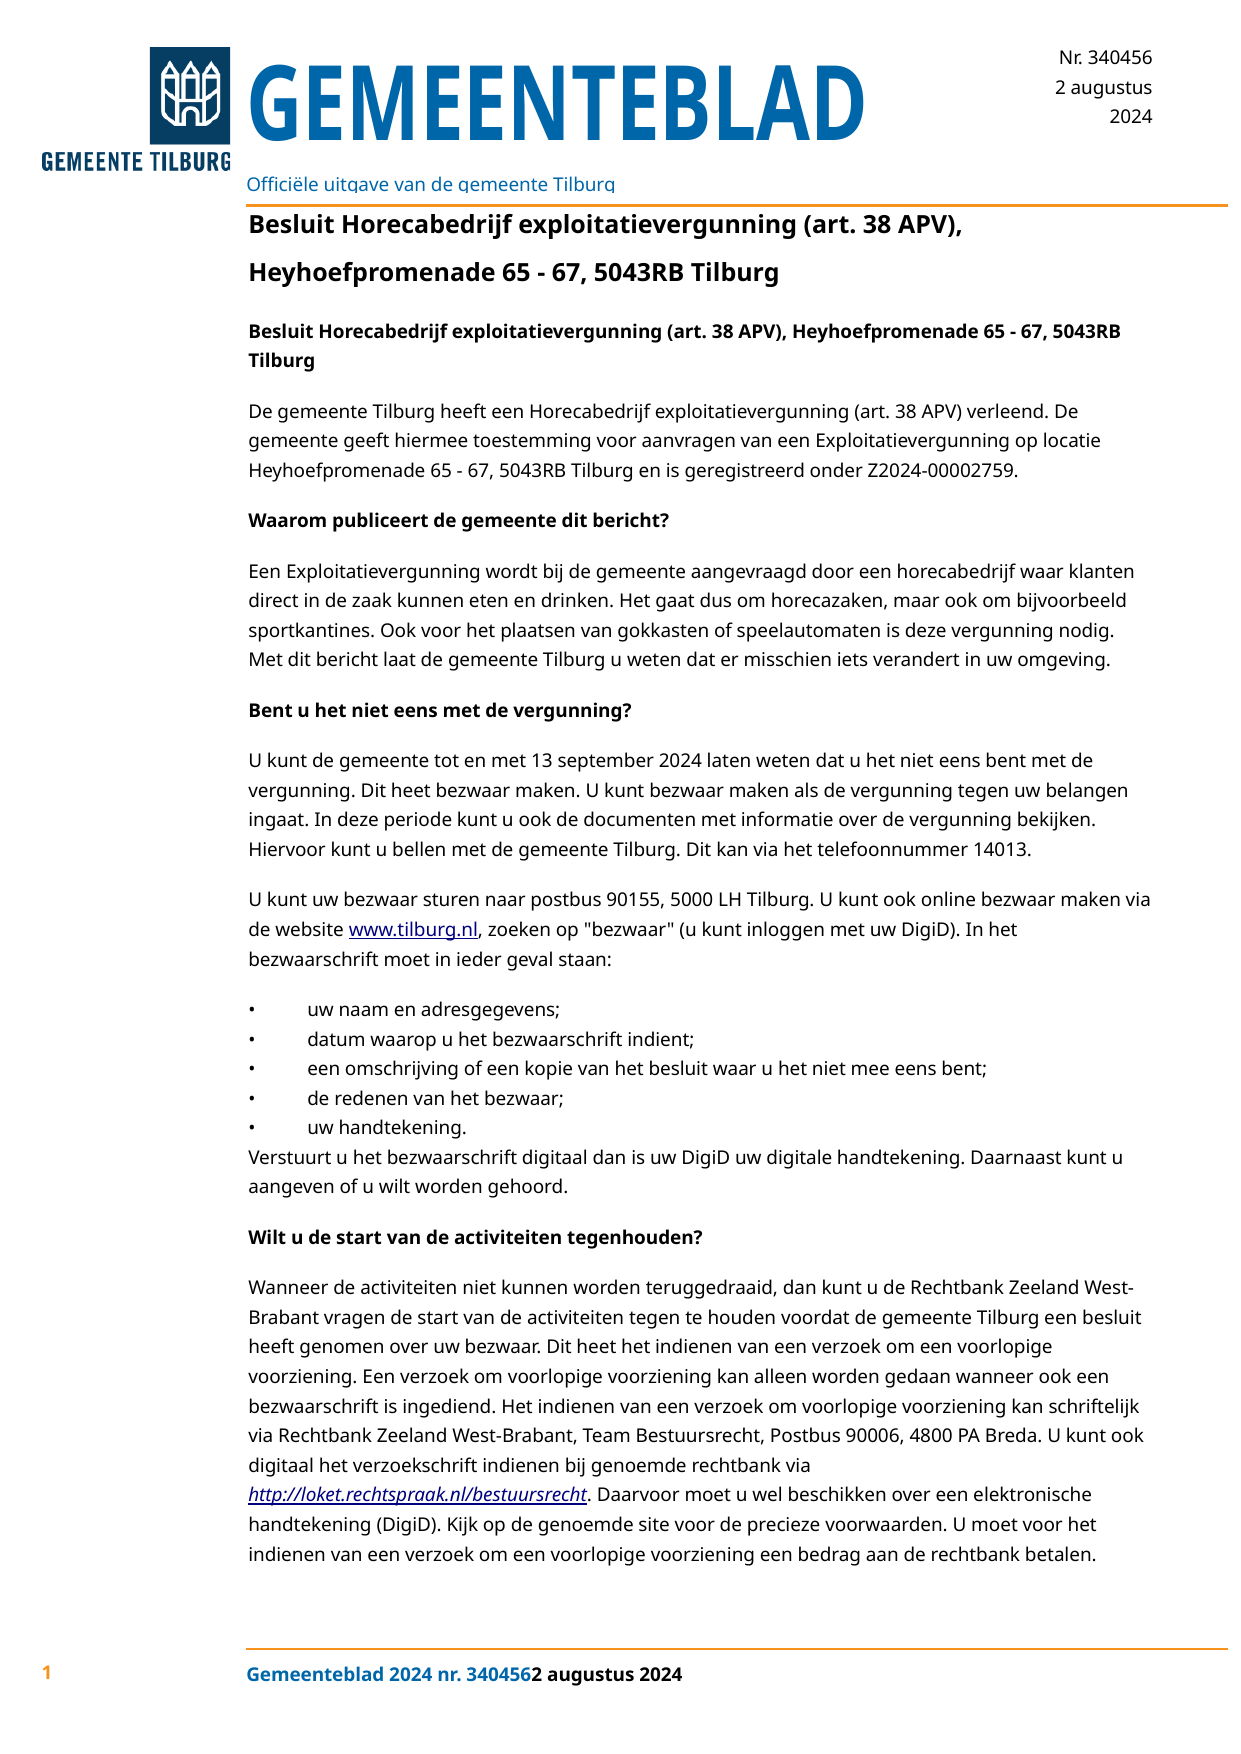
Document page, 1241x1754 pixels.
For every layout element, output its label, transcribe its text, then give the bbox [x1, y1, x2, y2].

text De gemeente Tilburg heeft een Horecabedrijf exploitatievergunning (art. 38 APV) verleend. De gemeente geeft hiermee toestemming voor aanvragen van een Exploitatievergunning op locatie Heyhoefpromenade 65 - 67, 5043RB Tilburg en is geregistreerd onder Z2024-00002759. [248, 398, 1152, 483]
text Wanneer de activiteiten niet kunnen worden teruggedraaid, dan kunt u de Rechtbank Zeeland West-Brabant vragen de start van de activiteiten tegen te houden voordat de gemeente Tilburg een besluit heeft genomen over uw bezwaar. Dit heet het indienen van een verzoek om een voorlopige voorziening. Een verzoek om voorlopige voorziening kan alleen worden gedaan wanneer ook een bezwaarschrift is ingediend. Het indienen van een verzoek om voorlopige voorziening kan schriftelijk via Rechtbank Zeeland West-Brabant, Team Bestuursrecht, Postbus 90006, 4800 PA Breda. U kunt ook digitaal het verzoekschrift indienen bij genoemde rechtbank via http://loket.rechtspraak.nl/bestuursrecht. Daarvoor moet u wel beschikken over een elektronische handtekening (DigiD). Kijk op de genoemde site voor de precieze voorwaarden. U moet voor het indienen van een verzoek om een voorlopige voorziening een bedrag aan de rechtbank betalen. [248, 1274, 1152, 1567]
text Waarom publiceert de gemeente dit bericht? [248, 507, 1152, 533]
text Besluit Horecabedrijf exploitatievergunning (art. 38 APV), Heyhoefpromenade 65 - 67, 5043RB Tilburg [248, 207, 1152, 288]
text Een Exploitatievergunning wordt bij de gemeente aangevraagd door een horecabedrijf waar klanten direct in de zaak kunnen eten en drinken. Het gaat dus om horecazaken, maar ook om bijvoorbeeld sportkantines. Ook voor het plaatsen van gokkasten of speelautomaten is deze vergunning nodig. Met dit bericht laat de gemeente Tilburg u weten dat er misschien iets verandert in uw omgeving. [248, 558, 1152, 672]
list uw handtekening. [248, 1114, 1152, 1140]
text Bent u het niet eens met de vergunning? [248, 697, 1152, 723]
list datum waarop u het bezwaarschrift indient; [248, 1026, 1152, 1052]
list uw naam en adresgegevens; [248, 996, 1152, 1022]
text U kunt de gemeente tot en met 13 september 2024 laten weten dat u het niet eens bent met de vergunning. Dit heet bezwaar maken. U kunt bezwaar maken als de vergunning tegen uw belangen ingaat. In deze periode kunt u ook de documenten met informatie over de vergunning bekijken. Hiervoor kunt u bellen met de gemeente Tilburg. Dit kan via het telefoonnummer 14013. [248, 747, 1152, 862]
text Verstuurt u het bezwaarschrift digitaal dan is uw DigiD uw digitale handtekening. Daarnaast kunt u aangeven of u wilt worden gehoord. [248, 1144, 1152, 1199]
picture [41, 47, 231, 172]
text U kunt uw bezwaar sturen naar postbus 90155, 5000 LH Tilburg. U kunt ook online bezwaar maken via de website www.tilburg.nl, zoeken op "bezwaar" (u kunt inloggen met uw DigiD). In het bezwaarschrift moet in ieder geval staan: [248, 887, 1152, 972]
list een omschrijving of een kopie van het besluit waar u het niet mee eens bent; [248, 1055, 1152, 1081]
text Besluit Horecabedrijf exploitatievergunning (art. 38 APV), Heyhoefpromenade 65 - 67, 5043RB Tilburg [248, 318, 1152, 373]
list de redenen van het bezwaar; [248, 1085, 1152, 1111]
text Wilt u de start van de activiteiten tegenhouden? [248, 1224, 1152, 1250]
